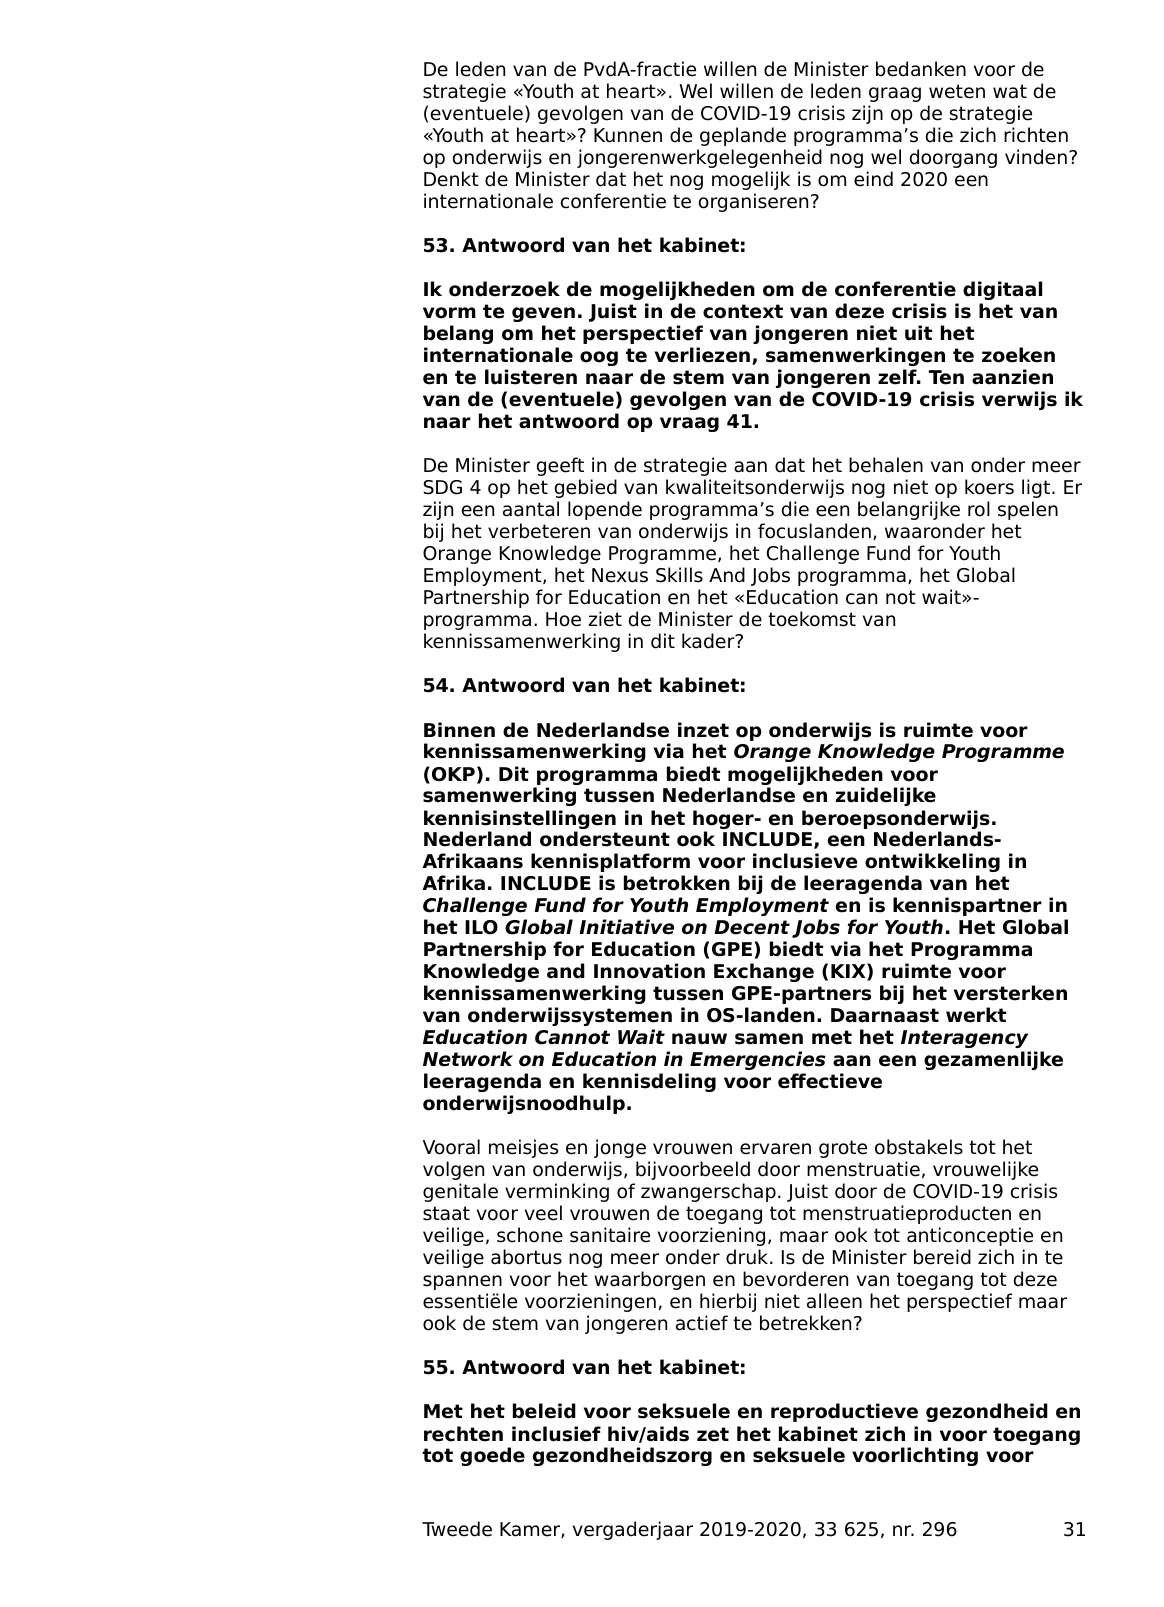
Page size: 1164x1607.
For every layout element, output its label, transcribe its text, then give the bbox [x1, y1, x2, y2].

text Met het beleid voor seksuele en reproductieve gezondheid en rechten inclusief hiv/aids zet het kabinet zich in voor toegang tot goede gezondheidszorg en seksuele voorlichting voor [422, 1401, 1087, 1467]
text De leden van de PvdA-fractie willen de Minister bedanken voor de strategie «Youth at heart». Wel willen de leden graag weten wat de (eventuele) gevolgen van de COVID-19 crisis zijn op de strategie «Youth at heart»? Kunnen de geplande programma’s die zich richten op onderwijs en jongerenwerkgelegenheid nog wel doorgang vinden? Denkt de Minister dat het nog mogelijk is om eind 2020 een internationale conferentie te organiseren? [422, 59, 1087, 213]
subtitle 53. Antwoord van het kabinet: [422, 235, 1087, 257]
text De Minister geeft in de strategie aan dat het behalen van onder meer SDG 4 op het gebied van kwaliteitsonderwijs nog niet op koers ligt. Er zijn een aantal lopende programma’s die een belangrijke rol spelen bij het verbeteren van onderwijs in focuslanden, waaronder het Orange Knowledge Programme, het Challenge Fund for Youth Employment, het Nexus Skills And Jobs programma, het Global Partnership for Education en het «Education can not wait»-programma. Hoe ziet de Minister de toekomst van kennissamenwerking in dit kader? [422, 455, 1087, 653]
subtitle 55. Antwoord van het kabinet: [422, 1357, 1087, 1379]
text Vooral meisjes en jonge vrouwen ervaren grote obstakels tot het volgen van onderwijs, bijvoorbeeld door menstruatie, vrouwelijke genitale verminking of zwangerschap. Juist door de COVID-19 crisis staat voor veel vrouwen de toegang tot menstruatieproducten en veilige, schone sanitaire voorziening, maar ook tot anticonceptie en veilige abortus nog meer onder druk. Is de Minister bereid zich in te spannen voor het waarborgen en bevorderen van toegang tot deze essentiële voorzieningen, en hierbij niet alleen het perspectief maar ook de stem van jongeren actief te betrekken? [422, 1137, 1087, 1335]
text Ik onderzoek de mogelijkheden om de conferentie digitaal vorm te geven. Juist in de context van deze crisis is het van belang om het perspectief van jongeren niet uit het internationale oog te verliezen, samenwerkingen te zoeken en te luisteren naar de stem van jongeren zelf. Ten aanzien van de (eventuele) gevolgen van de COVID-19 crisis verwijs ik naar het antwoord op vraag 41. [422, 279, 1087, 433]
text Binnen de Nederlandse inzet op onderwijs is ruimte voor kennissamenwerking via het Orange Knowledge Programme (OKP). Dit programma biedt mogelijkheden voor samenwerking tussen Nederlandse en zuidelijke kennisinstellingen in het hoger- en beroepsonderwijs. Nederland ondersteunt ook INCLUDE, een Nederlands-Afrikaans kennisplatform voor inclusieve ontwikkeling in Afrika. INCLUDE is betrokken bij de leeragenda van het Challenge Fund for Youth Employment en is kennispartner in het ILO Global Initiative on Decent Jobs for Youth. Het Global Partnership for Education (GPE) biedt via het Programma Knowledge and Innovation Exchange (KIX) ruimte voor kennissamenwerking tussen GPE-partners bij het versterken van onderwijssystemen in OS-landen. Daarnaast werkt Education Cannot Wait nauw samen met het Interagency Network on Education in Emergencies aan een gezamenlijke leeragenda en kennisdeling voor effectieve onderwijsnoodhulp. [422, 719, 1087, 1115]
subtitle 54. Antwoord van het kabinet: [422, 675, 1087, 697]
